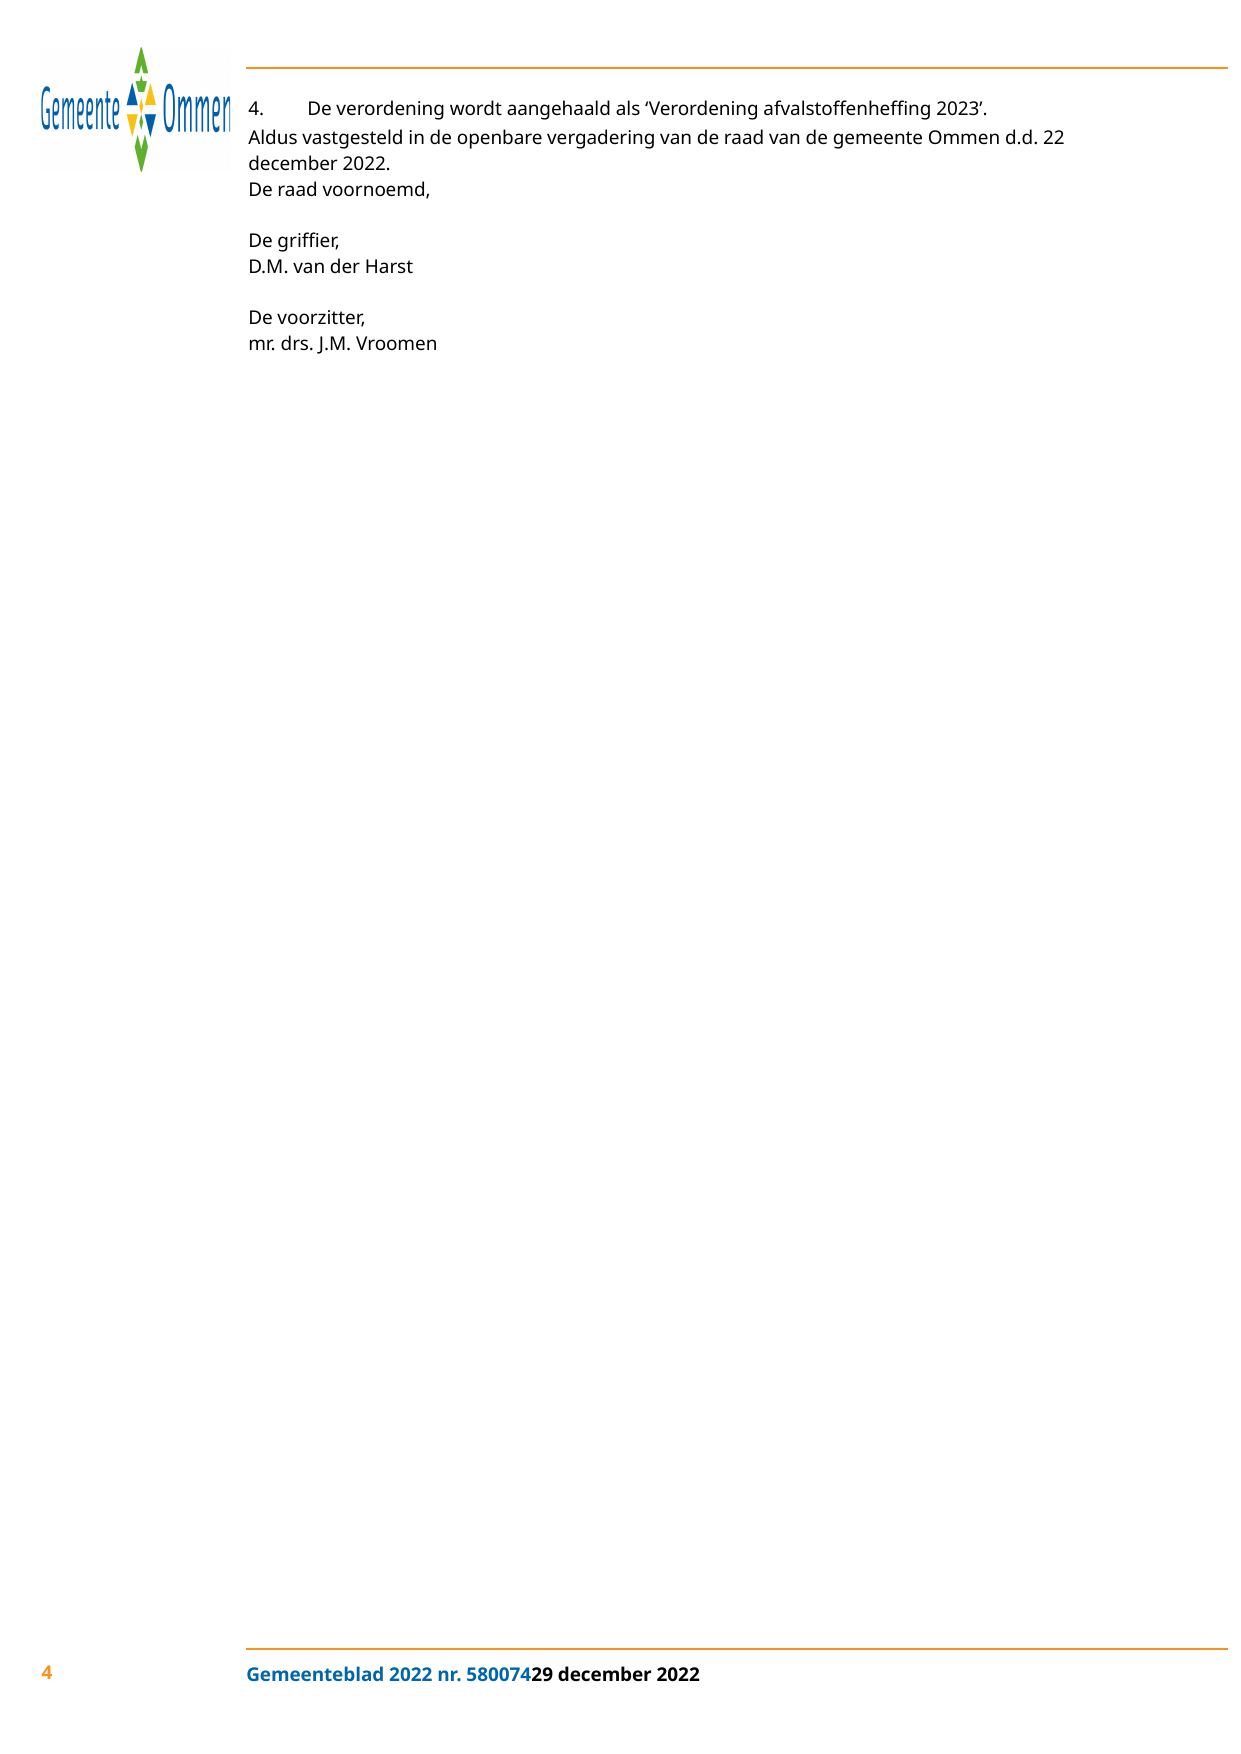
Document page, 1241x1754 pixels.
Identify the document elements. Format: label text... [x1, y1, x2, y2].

text De raad voornoemd, [248, 176, 1152, 202]
text D.M. van der Harst [248, 253, 1152, 279]
text De voorzitter, [248, 304, 1152, 330]
text mr. drs. J.M. Vroomen [248, 330, 1152, 356]
picture [41, 47, 231, 172]
text De griffier, [248, 227, 1152, 253]
text Aldus vastgesteld in de openbare vergadering van de raad van de gemeente Ommen d.d. 22 december 2022. [248, 124, 1152, 176]
list De verordening wordt aangehaald als ‘Verordening afvalstoffenheffing 2023’. [248, 95, 1152, 121]
